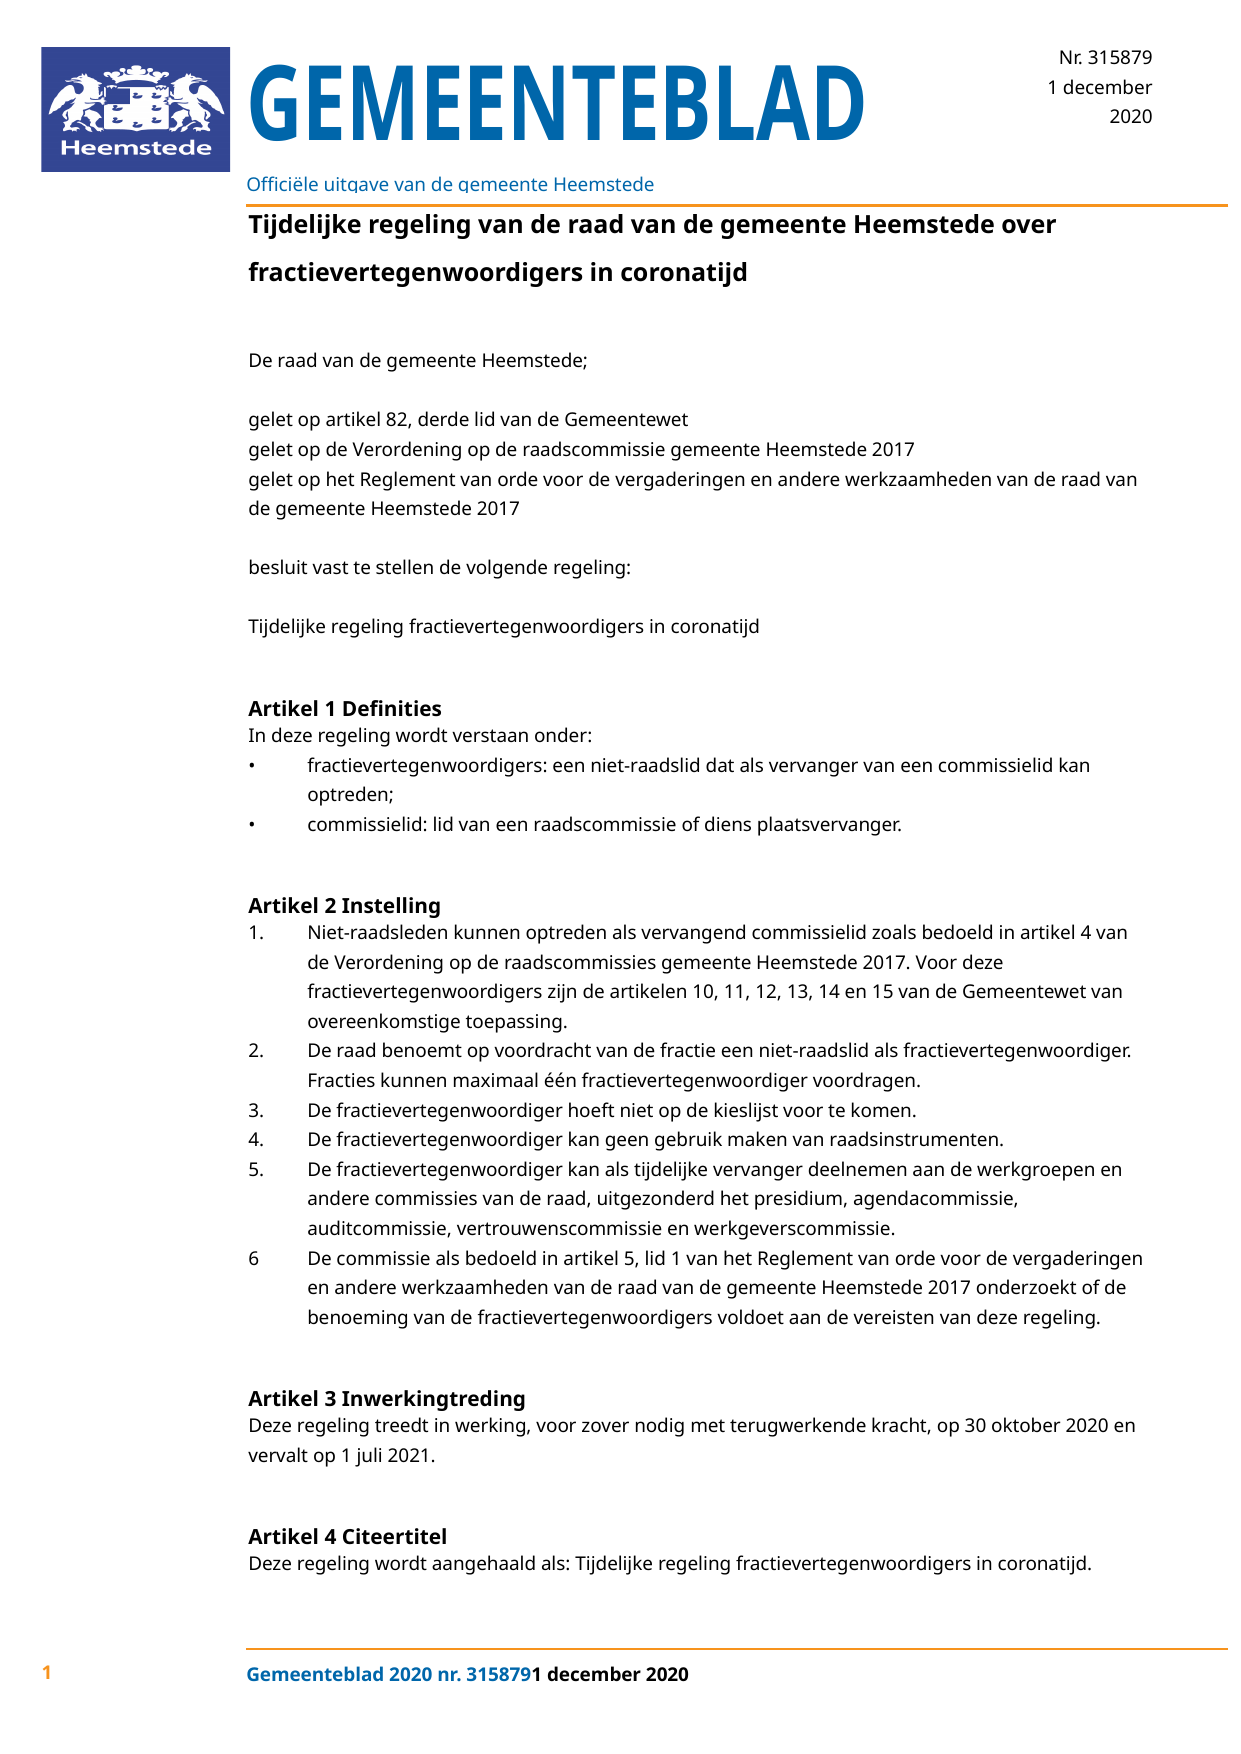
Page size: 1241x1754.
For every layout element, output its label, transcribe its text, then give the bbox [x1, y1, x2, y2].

text In deze regeling wordt verstaan onder: [248, 722, 1152, 748]
picture [41, 47, 231, 172]
text Artikel 1 Definities [248, 694, 1152, 722]
text De raad van de gemeente Heemstede; [248, 347, 1152, 373]
text Artikel 2 Instelling [248, 891, 1152, 919]
text Deze regeling treedt in werking, voor zover nodig met terugwerkende kracht, op 30 oktober 2020 en vervalt op 1 juli 2021. [248, 1412, 1152, 1468]
text Tijdelijke regeling fractievertegenwoordigers in coronatijd [248, 614, 1152, 639]
list commissielid: lid van een raadscommissie of diens plaatsvervanger. [248, 811, 1152, 837]
list De fractievertegenwoordiger hoeft niet op de kieslijst voor te komen. [248, 1097, 1152, 1123]
text Artikel 4 Citeertitel [248, 1522, 1152, 1550]
list De fractievertegenwoordiger kan geen gebruik maken van raadsinstrumenten. [248, 1126, 1152, 1152]
list fractievertegenwoordigers: een niet-raadslid dat als vervanger van een commissielid kan optreden; [248, 752, 1152, 807]
list De fractievertegenwoordiger kan als tijdelijke vervanger deelnemen aan de werkgroepen en andere commissies van de raad, uitgezonderd het presidium, agendacommissie, auditcommissie, vertrouwenscommissie en werkgeverscommissie. [248, 1156, 1152, 1241]
list Niet-raadsleden kunnen optreden als vervangend commissielid zoals bedoeld in artikel 4 van de Verordening op de raadscommissies gemeente Heemstede 2017. Voor deze fractievertegenwoordigers zijn de artikelen 10, 11, 12, 13, 14 en 15 van de Gemeentewet van overeenkomstige toepassing. [248, 919, 1152, 1034]
text gelet op de Verordening op de raadscommissie gemeente Heemstede 2017 [248, 436, 1152, 462]
text Tijdelijke regeling van de raad van de gemeente Heemstede over fractievertegenwoordigers in coronatijd [248, 207, 1152, 288]
text gelet op artikel 82, derde lid van de Gemeentewet [248, 407, 1152, 432]
text Deze regeling wordt aangehaald als: Tijdelijke regeling fractievertegenwoordigers in coronatijd. [248, 1550, 1152, 1576]
list De raad benoemt op voordracht van de fractie een niet-raadslid als fractievertegenwoordiger. Fracties kunnen maximaal één fractievertegenwoordiger voordragen. [248, 1038, 1152, 1093]
list De commissie als bedoeld in artikel 5, lid 1 van het Reglement van orde voor de vergaderingen en andere werkzaamheden van de raad van de gemeente Heemstede 2017 onderzoekt of de benoeming van de fractievertegenwoordigers voldoet aan de vereisten van deze regeling. [248, 1245, 1152, 1330]
text gelet op het Reglement van orde voor de vergaderingen en andere werkzaamheden van de raad van de gemeente Heemstede 2017 [248, 466, 1152, 521]
text besluit vast te stellen de volgende regeling: [248, 554, 1152, 580]
text Artikel 3 Inwerkingtreding [248, 1384, 1152, 1412]
